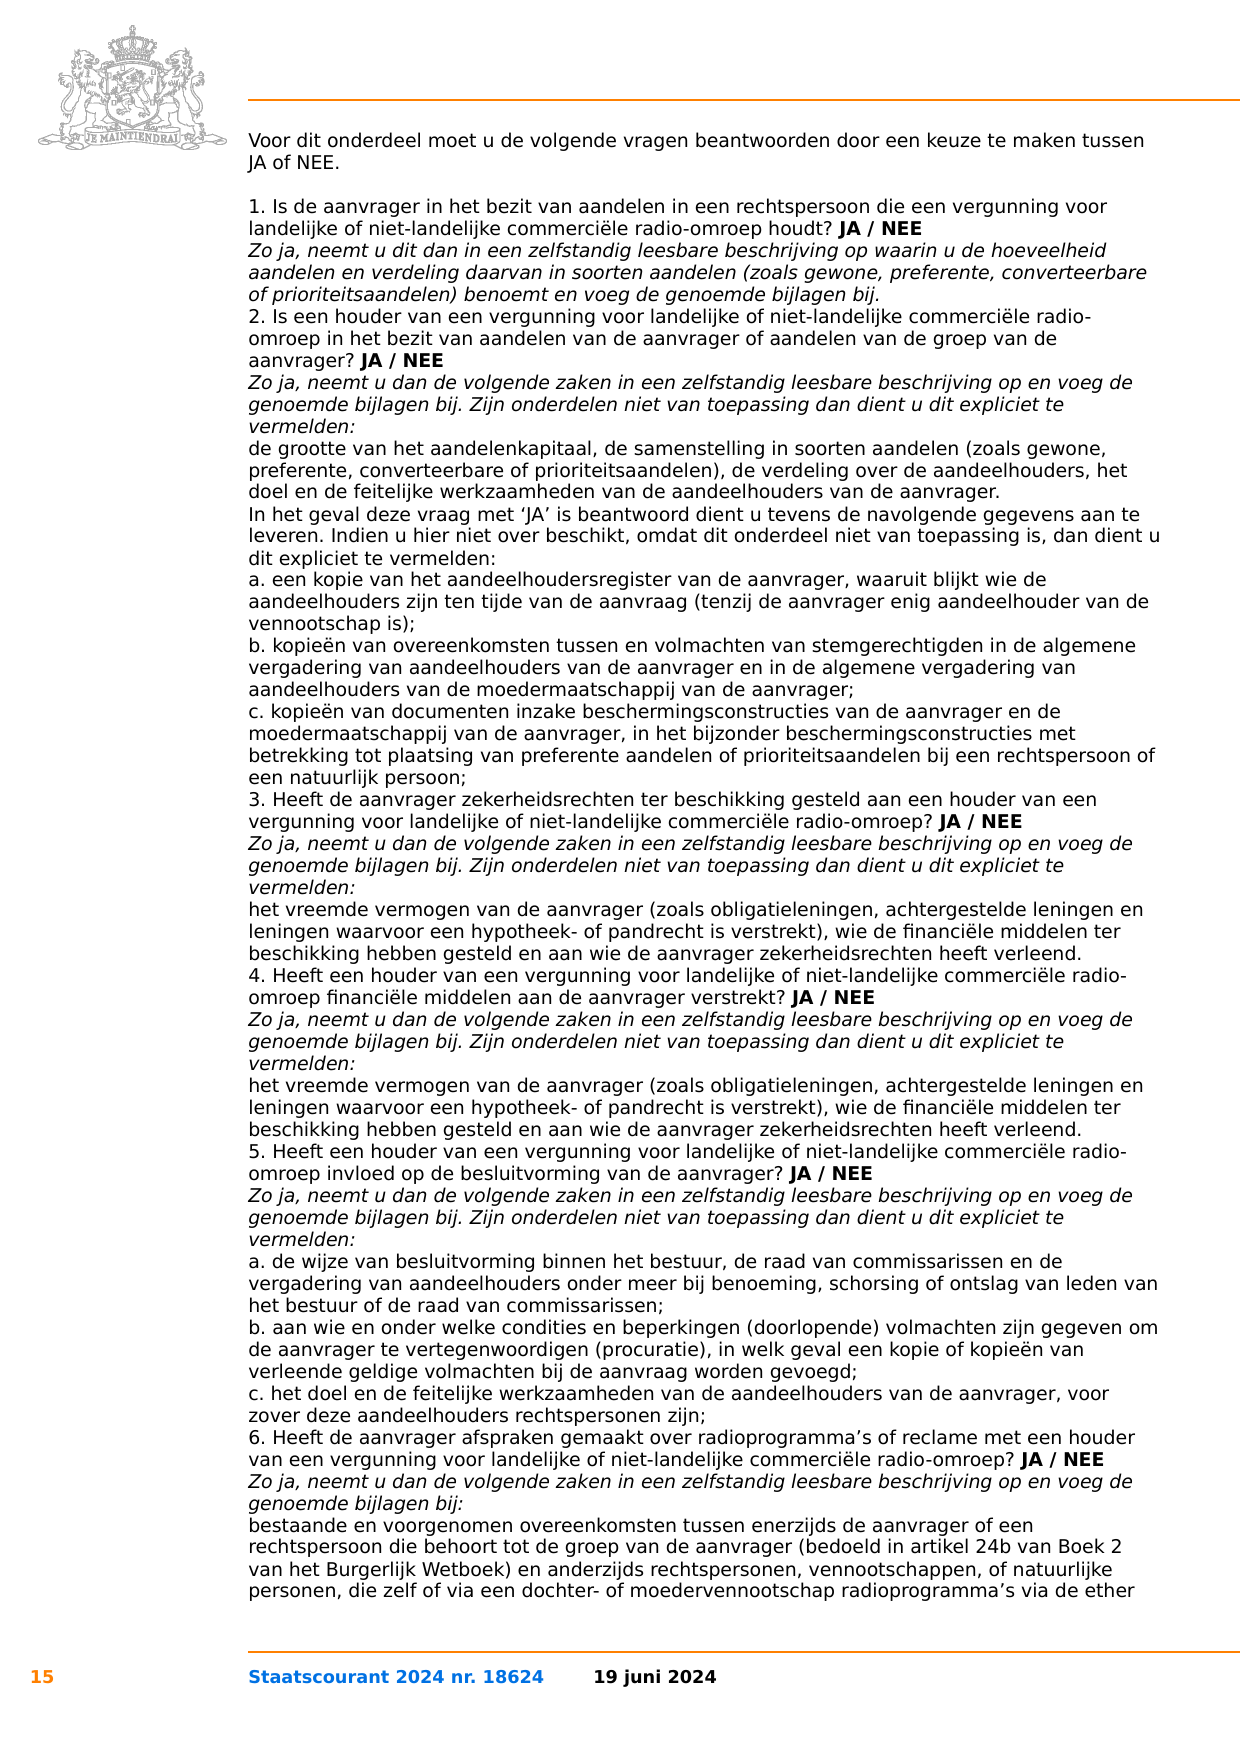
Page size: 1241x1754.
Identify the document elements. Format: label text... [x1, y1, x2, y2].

text 3. Heeft de aanvrager zekerheidsrechten ter beschikking gesteld aan een houder van een vergunning voor landelijke of niet-landelijke commerciële radio-omroep? JA / NEE [248, 789, 1163, 833]
text bestaande en voorgenomen overeenkomsten tussen enerzijds de aanvrager of een rechtspersoon die behoort tot de groep van de aanvrager (bedoeld in artikel 24b van Boek 2 van het Burgerlijk Wetboek) en anderzijds rechtspersonen, vennootschappen, of natuurlijke personen, die zelf of via een dochter- of moedervennootschap radioprogramma’s via de ether [248, 1514, 1163, 1602]
text c. kopieën van documenten inzake beschermingsconstructies van de aanvrager en de moedermaatschappij van de aanvrager, in het bijzonder beschermingsconstructies met betrekking tot plaatsing van preferente aandelen of prioriteitsaandelen bij een rechtspersoon of een natuurlijk persoon; [248, 701, 1163, 789]
text c. het doel en de feitelijke werkzaamheden van de aandeelhouders van de aanvrager, voor zover deze aandeelhouders rechtspersonen zijn; [248, 1383, 1163, 1427]
text Zo ja, neemt u dan de volgende zaken in een zelfstandig leesbare beschrijving op en voeg de genoemde bijlagen bij. Zijn onderdelen niet van toepassing dan dient u dit expliciet te vermelden: [248, 1009, 1163, 1075]
text Zo ja, neemt u dan de volgende zaken in een zelfstandig leesbare beschrijving op en voeg de genoemde bijlagen bij: [248, 1471, 1163, 1514]
text Voor dit onderdeel moet u de volgende vragen beantwoorden door een keuze te maken tussen JA of NEE. [248, 130, 1163, 174]
text a. de wijze van besluitvorming binnen het bestuur, de raad van commissarissen en de vergadering van aandeelhouders onder meer bij benoeming, schorsing of ontslag van leden van het bestuur of de raad van commissarissen; [248, 1251, 1163, 1317]
text Zo ja, neemt u dan de volgende zaken in een zelfstandig leesbare beschrijving op en voeg de genoemde bijlagen bij. Zijn onderdelen niet van toepassing dan dient u dit expliciet te vermelden: [248, 372, 1163, 437]
text Zo ja, neemt u dit dan in een zelfstandig leesbare beschrijving op waarin u de hoeveelheid aandelen en verdeling daarvan in soorten aandelen (zoals gewone, preferente, converteerbare of prioriteitsaandelen) benoemt en voeg de genoemde bijlagen bij. [248, 240, 1163, 306]
picture [38, 25, 227, 150]
text het vreemde vermogen van de aanvrager (zoals obligatieleningen, achtergestelde leningen en leningen waarvoor een hypotheek- of pandrecht is verstrekt), wie de financiële middelen ter beschikking hebben gesteld en aan wie de aanvrager zekerheidsrechten heeft verleend. [248, 1075, 1163, 1141]
text b. kopieën van overeenkomsten tussen en volmachten van stemgerechtigden in de algemene vergadering van aandeelhouders van de aanvrager en in de algemene vergadering van aandeelhouders van de moedermaatschappij van de aanvrager; [248, 635, 1163, 701]
text 6. Heeft de aanvrager afspraken gemaakt over radioprogramma’s of reclame met een houder van een vergunning voor landelijke of niet-landelijke commerciële radio-omroep? JA / NEE [248, 1427, 1163, 1471]
text a. een kopie van het aandeelhoudersregister van de aanvrager, waaruit blijkt wie de aandeelhouders zijn ten tijde van de aanvraag (tenzij de aanvrager enig aandeelhouder van de vennootschap is); [248, 569, 1163, 635]
text de grootte van het aandelenkapitaal, de samenstelling in soorten aandelen (zoals gewone, preferente, converteerbare of prioriteitsaandelen), de verdeling over de aandeelhouders, het doel en de feitelijke werkzaamheden van de aandeelhouders van de aanvrager. [248, 437, 1163, 503]
text Zo ja, neemt u dan de volgende zaken in een zelfstandig leesbare beschrijving op en voeg de genoemde bijlagen bij. Zijn onderdelen niet van toepassing dan dient u dit expliciet te vermelden: [248, 833, 1163, 899]
text b. aan wie en onder welke condities en beperkingen (doorlopende) volmachten zijn gegeven om de aanvrager te vertegenwoordigen (procuratie), in welk geval een kopie of kopieën van verleende geldige volmachten bij de aanvraag worden gevoegd; [248, 1317, 1163, 1383]
text 5. Heeft een houder van een vergunning voor landelijke of niet-landelijke commerciële radio-omroep invloed op de besluitvorming van de aanvrager? JA / NEE [248, 1141, 1163, 1185]
text 1. Is de aanvrager in het bezit van aandelen in een rechtspersoon die een vergunning voor landelijke of niet-landelijke commerciële radio-omroep houdt? JA / NEE [248, 196, 1163, 240]
text 4. Heeft een houder van een vergunning voor landelijke of niet-landelijke commerciële radio-omroep financiële middelen aan de aanvrager verstrekt? JA / NEE [248, 965, 1163, 1009]
text Zo ja, neemt u dan de volgende zaken in een zelfstandig leesbare beschrijving op en voeg de genoemde bijlagen bij. Zijn onderdelen niet van toepassing dan dient u dit expliciet te vermelden: [248, 1185, 1163, 1251]
text het vreemde vermogen van de aanvrager (zoals obligatieleningen, achtergestelde leningen en leningen waarvoor een hypotheek- of pandrecht is verstrekt), wie de financiële middelen ter beschikking hebben gesteld en aan wie de aanvrager zekerheidsrechten heeft verleend. [248, 899, 1163, 965]
text In het geval deze vraag met ‘JA’ is beantwoord dient u tevens de navolgende gegevens aan te leveren. Indien u hier niet over beschikt, omdat dit onderdeel niet van toepassing is, dan dient u dit expliciet te vermelden: [248, 503, 1163, 569]
text 2. Is een houder van een vergunning voor landelijke of niet-landelijke commerciële radio-omroep in het bezit van aandelen van de aanvrager of aandelen van de groep van de aanvrager? JA / NEE [248, 306, 1163, 372]
